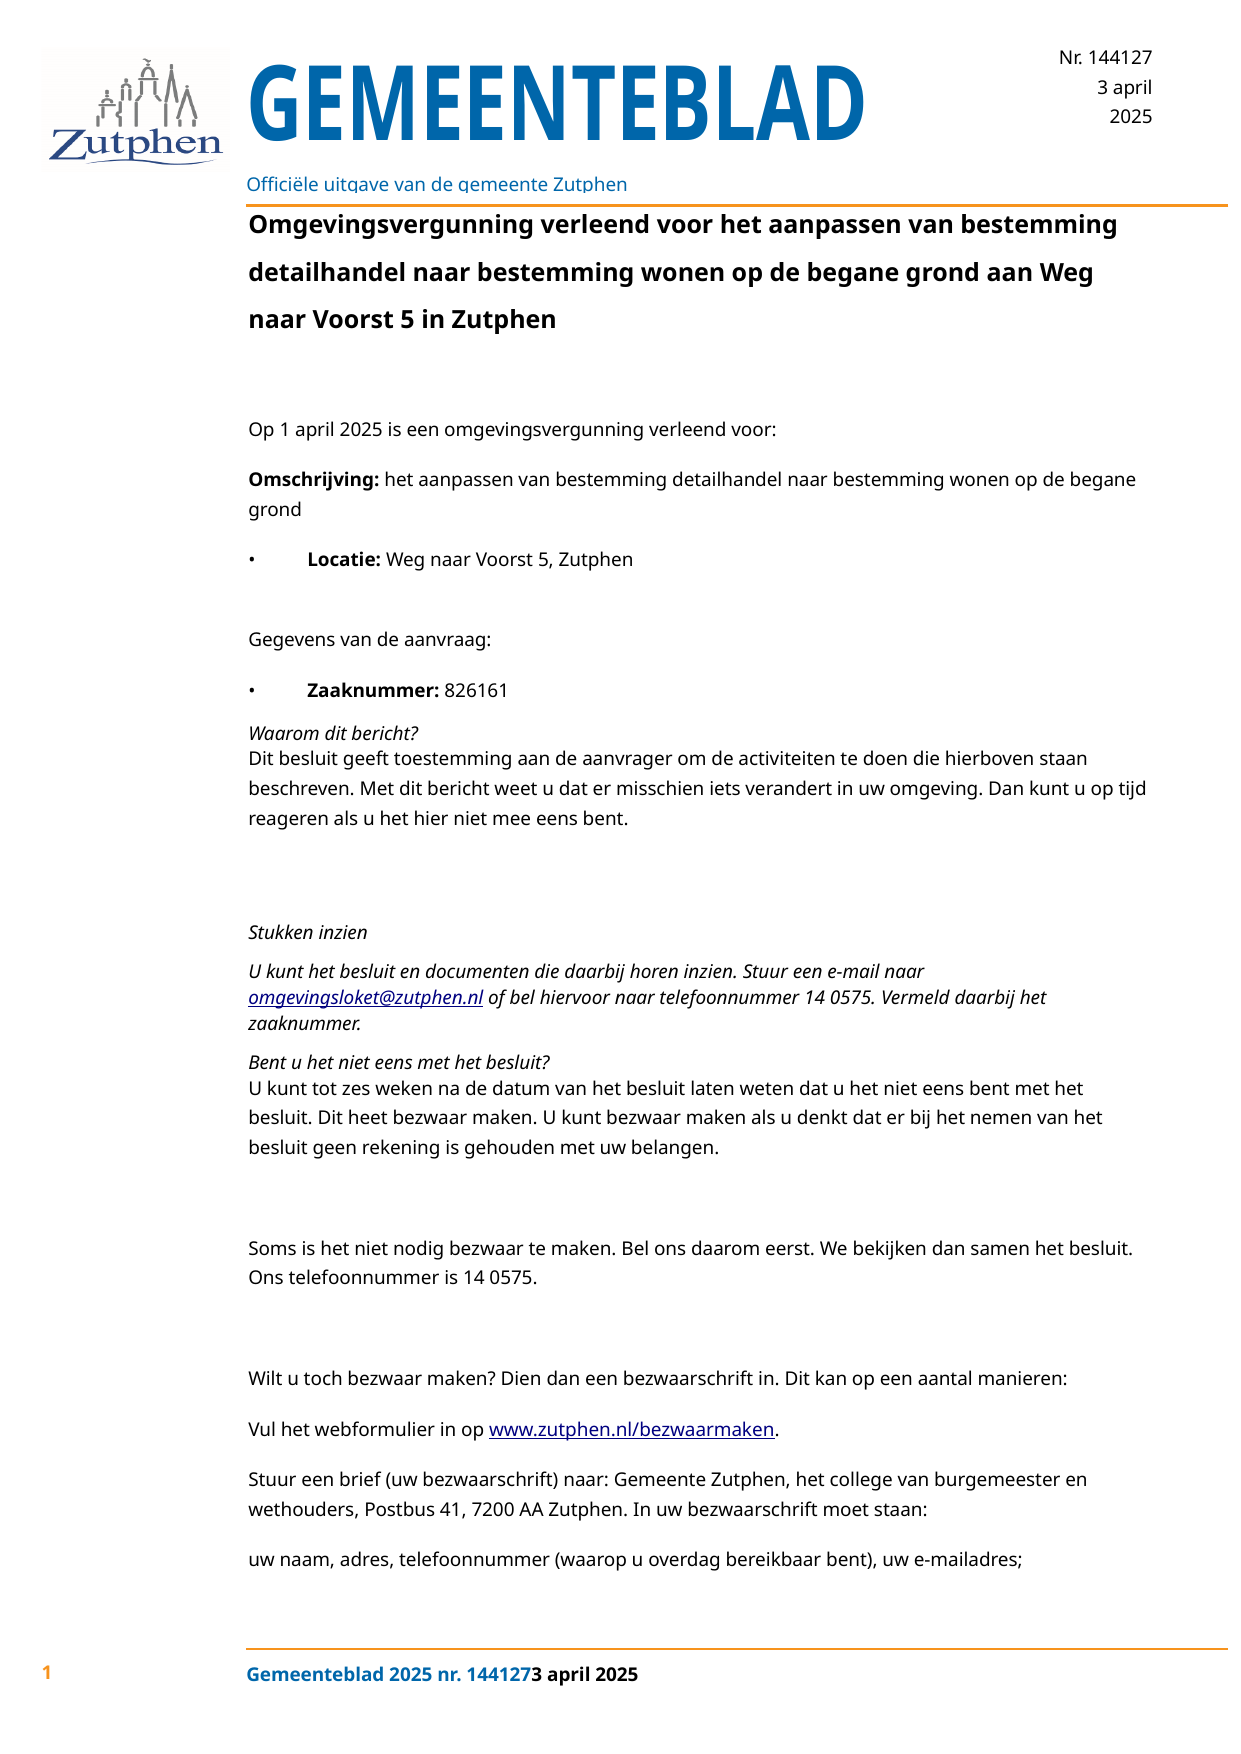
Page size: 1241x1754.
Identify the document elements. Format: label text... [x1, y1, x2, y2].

text U kunt tot zes weken na de datum van het besluit laten weten dat u het niet eens bent met het besluit. Dit heet bezwaar maken. U kunt bezwaar maken als u denkt dat er bij het nemen van het besluit geen rekening is gehouden met uw belangen. [248, 1075, 1152, 1160]
text Bent u het niet eens met het besluit? [248, 1049, 1152, 1075]
text Gegevens van de aanvraag: [248, 626, 1152, 652]
list Locatie: Weg naar Voorst 5, Zutphen [248, 546, 1152, 572]
text uw naam, adres, telefoonnummer (waarop u overdag bereikbaar bent), uw e-mailadres; [248, 1546, 1152, 1572]
text Dit besluit geeft toestemming aan de aanvrager om de activiteiten te doen die hierboven staan beschreven. Met dit bericht weet u dat er misschien iets verandert in uw omgeving. Dan kunt u op tijd reageren als u het hier niet mee eens bent. [248, 746, 1152, 831]
text Omschrijving: het aanpassen van bestemming detailhandel naar bestemming wonen op de begane grond [248, 466, 1152, 522]
text Stuur een brief (uw bezwaarschrift) naar: Gemeente Zutphen, het college van burgemeester en wethouders, Postbus 41, 7200 AA Zutphen. In uw bezwaarschrift moet staan: [248, 1466, 1152, 1521]
picture [41, 47, 231, 172]
text Wilt u toch bezwaar maken? Dien dan een bezwaarschrift in. Dit kan op een aantal manieren: [248, 1365, 1152, 1391]
text Waarom dit bericht? [248, 720, 1152, 746]
text Vul het webformulier in op www.zutphen.nl/bezwaarmaken. [248, 1416, 1152, 1441]
text U kunt het besluit en documenten die daarbij horen inzien. Stuur een e-mail naar omgevingsloket@zutphen.nl of bel hiervoor naar telefoonnummer 14 0575. Vermeld daarbij het zaaknummer. [248, 958, 1152, 1036]
text Omgevingsvergunning verleend voor het aanpassen van bestemming detailhandel naar bestemming wonen op de begane grond aan Weg naar Voorst 5 in Zutphen [248, 207, 1152, 336]
text Stukken inzien [248, 919, 1152, 945]
list Zaaknummer: 826161 [248, 677, 1152, 702]
text Soms is het niet nodig bezwaar te maken. Bel ons daarom eerst. We bekijken dan samen het besluit. Ons telefoonnummer is 14 0575. [248, 1235, 1152, 1290]
text Op 1 april 2025 is een omgevingsvergunning verleend voor: [248, 416, 1152, 442]
